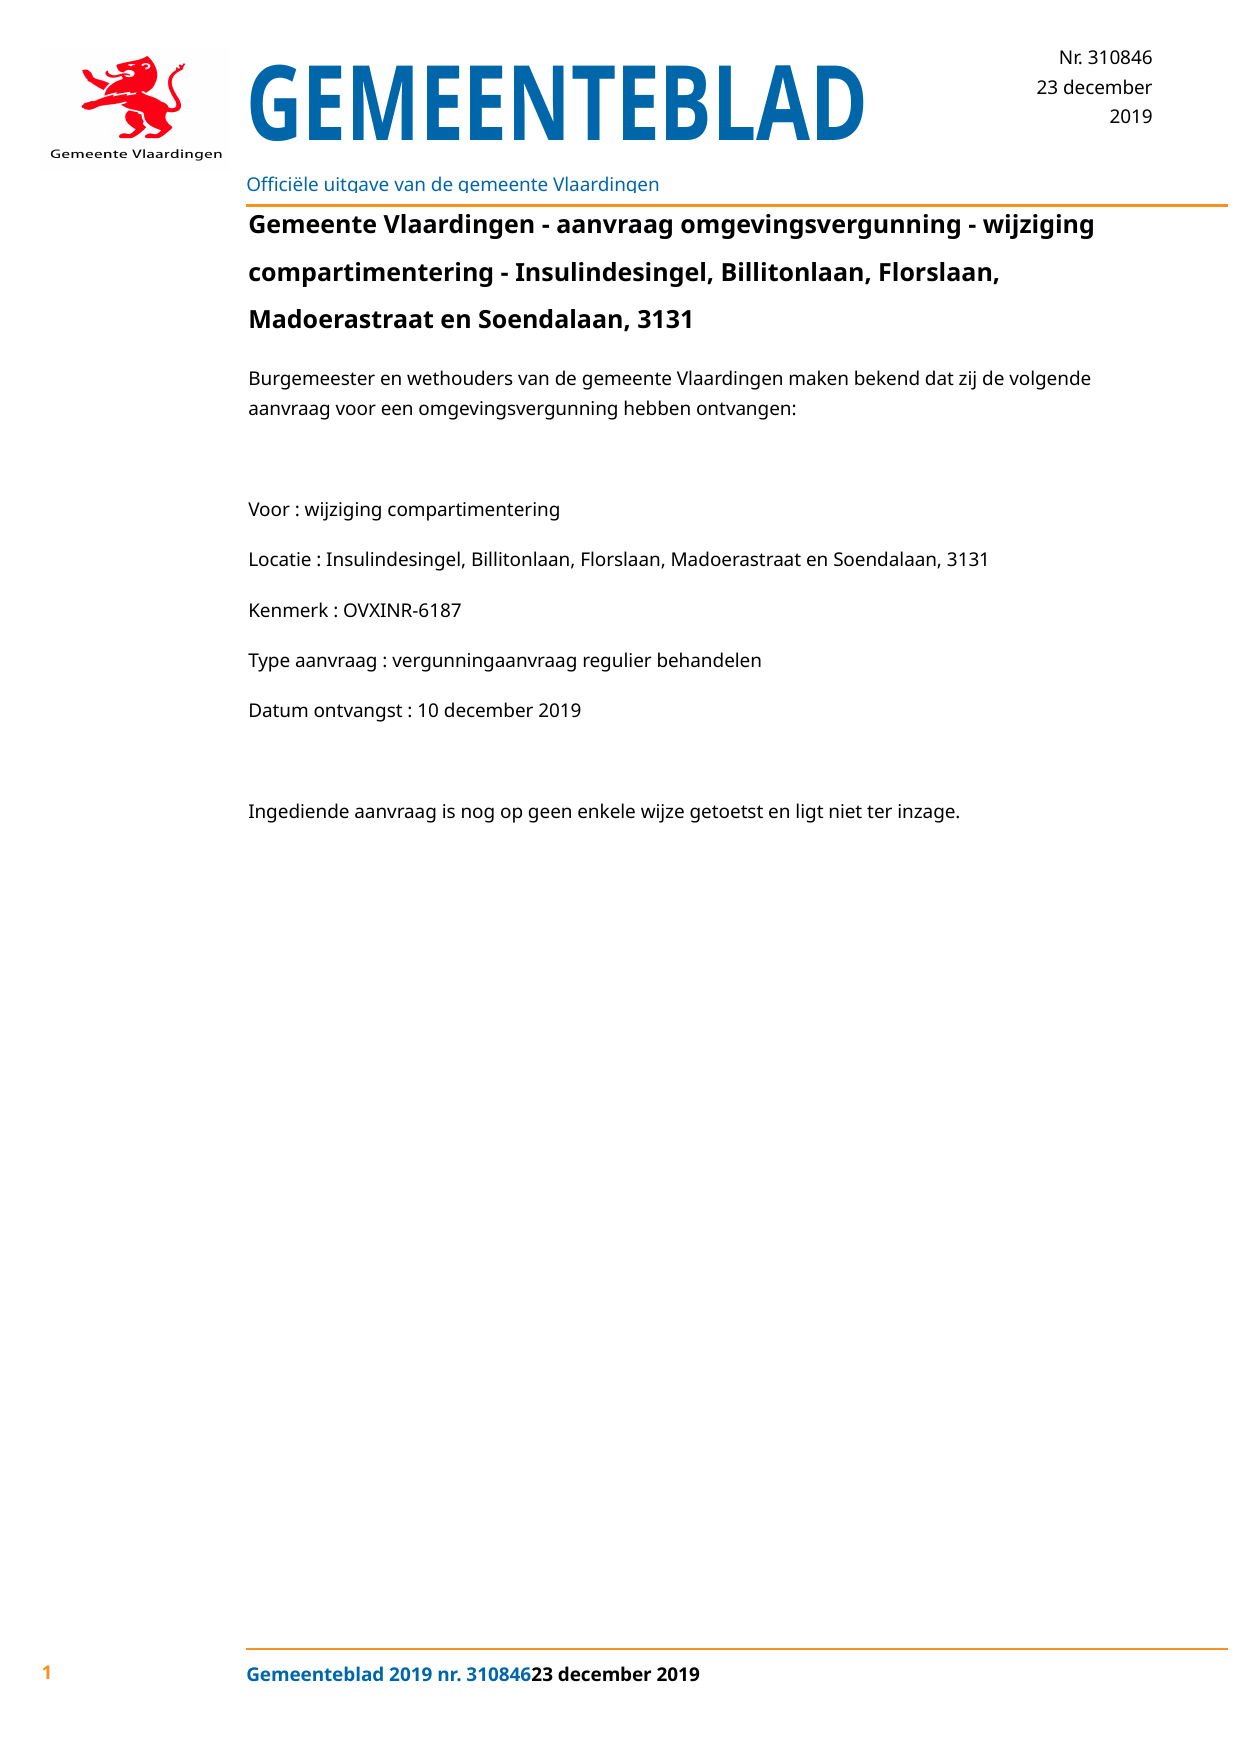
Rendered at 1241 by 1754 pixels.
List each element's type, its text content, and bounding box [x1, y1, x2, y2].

text Ingediende aanvraag is nog op geen enkele wijze getoetst en ligt niet ter inzage. [248, 798, 1152, 824]
text Gemeente Vlaardingen - aanvraag omgevingsvergunning - wijziging compartimentering - Insulindesingel, Billitonlaan, Florslaan, Madoerastraat en Soendalaan, 3131 [248, 207, 1152, 336]
picture [41, 47, 231, 172]
text Kenmerk : OVXINR-6187 [248, 597, 1152, 622]
text Type aanvraag : vergunningaanvraag regulier behandelen [248, 647, 1152, 673]
text Locatie : Insulindesingel, Billitonlaan, Florslaan, Madoerastraat en Soendalaan, 3131 [248, 546, 1152, 572]
text Burgemeester en wethouders van de gemeente Vlaardingen maken bekend dat zij de volgende aanvraag voor een omgevingsvergunning hebben ontvangen: [248, 366, 1152, 421]
text Datum ontvangst : 10 december 2019 [248, 698, 1152, 723]
text Voor : wijziging compartimentering [248, 496, 1152, 522]
